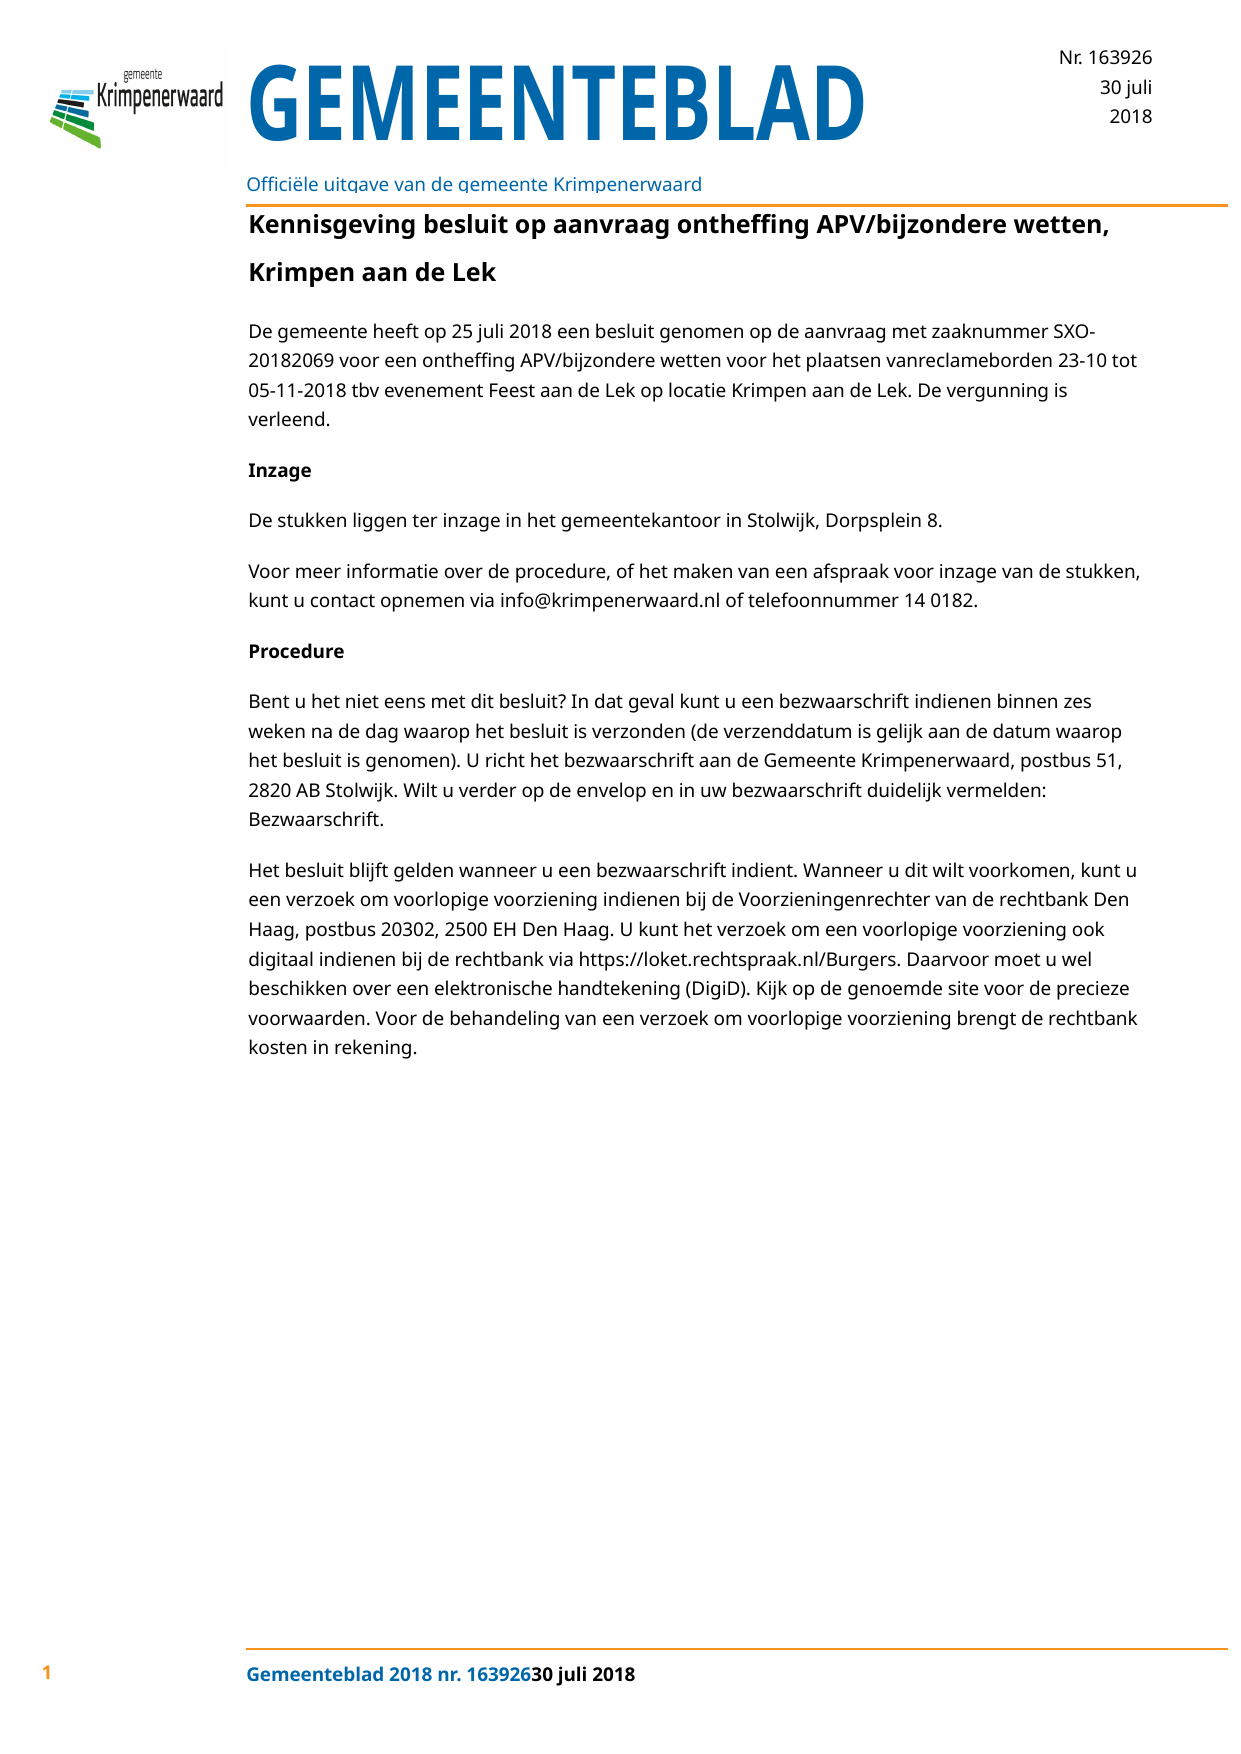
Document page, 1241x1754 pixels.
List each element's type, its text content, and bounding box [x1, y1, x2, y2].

text Procedure [248, 638, 1152, 664]
text De gemeente heeft op 25 juli 2018 een besluit genomen op de aanvraag met zaaknummer SXO-20182069 voor een ontheffing APV/bijzondere wetten voor het plaatsen vanreclameborden 23-10 tot 05-11-2018 tbv evenement Feest aan de Lek op locatie Krimpen aan de Lek. De vergunning is verleend. [248, 318, 1152, 432]
picture [41, 47, 231, 172]
text Het besluit blijft gelden wanneer u een bezwaarschrift indient. Wanneer u dit wilt voorkomen, kunt u een verzoek om voorlopige voorziening indienen bij de Voorzieningenrechter van de rechtbank Den Haag, postbus 20302, 2500 EH Den Haag. U kunt het verzoek om een voorlopige voorziening ook digitaal indienen bij de rechtbank via https://loket.rechtspraak.nl/Burgers. Daarvoor moet u wel beschikken over een elektronische handtekening (DigiD). Kijk op de genoemde site voor de precieze voorwaarden. Voor de behandeling van een verzoek om voorlopige voorziening brengt de rechtbank kosten in rekening. [248, 857, 1152, 1060]
text De stukken liggen ter inzage in het gemeentekantoor in Stolwijk, Dorpsplein 8. [248, 507, 1152, 533]
text Bent u het niet eens met dit besluit? In dat geval kunt u een bezwaarschrift indienen binnen zes weken na de dag waarop het besluit is verzonden (de verzenddatum is gelijk aan de datum waarop het besluit is genomen). U richt het bezwaarschrift aan de Gemeente Krimpenerwaard, postbus 51, 2820 AB Stolwijk. Wilt u verder op de envelop en in uw bezwaarschrift duidelijk vermelden: Bezwaarschrift. [248, 688, 1152, 832]
text Inzage [248, 457, 1152, 483]
text Kennisgeving besluit op aanvraag ontheffing APV/bijzondere wetten, Krimpen aan de Lek [248, 207, 1152, 288]
text Voor meer informatie over de procedure, of het maken van een afspraak voor inzage van de stukken, kunt u contact opnemen via info@krimpenerwaard.nl of telefoonnummer 14 0182. [248, 558, 1152, 613]
